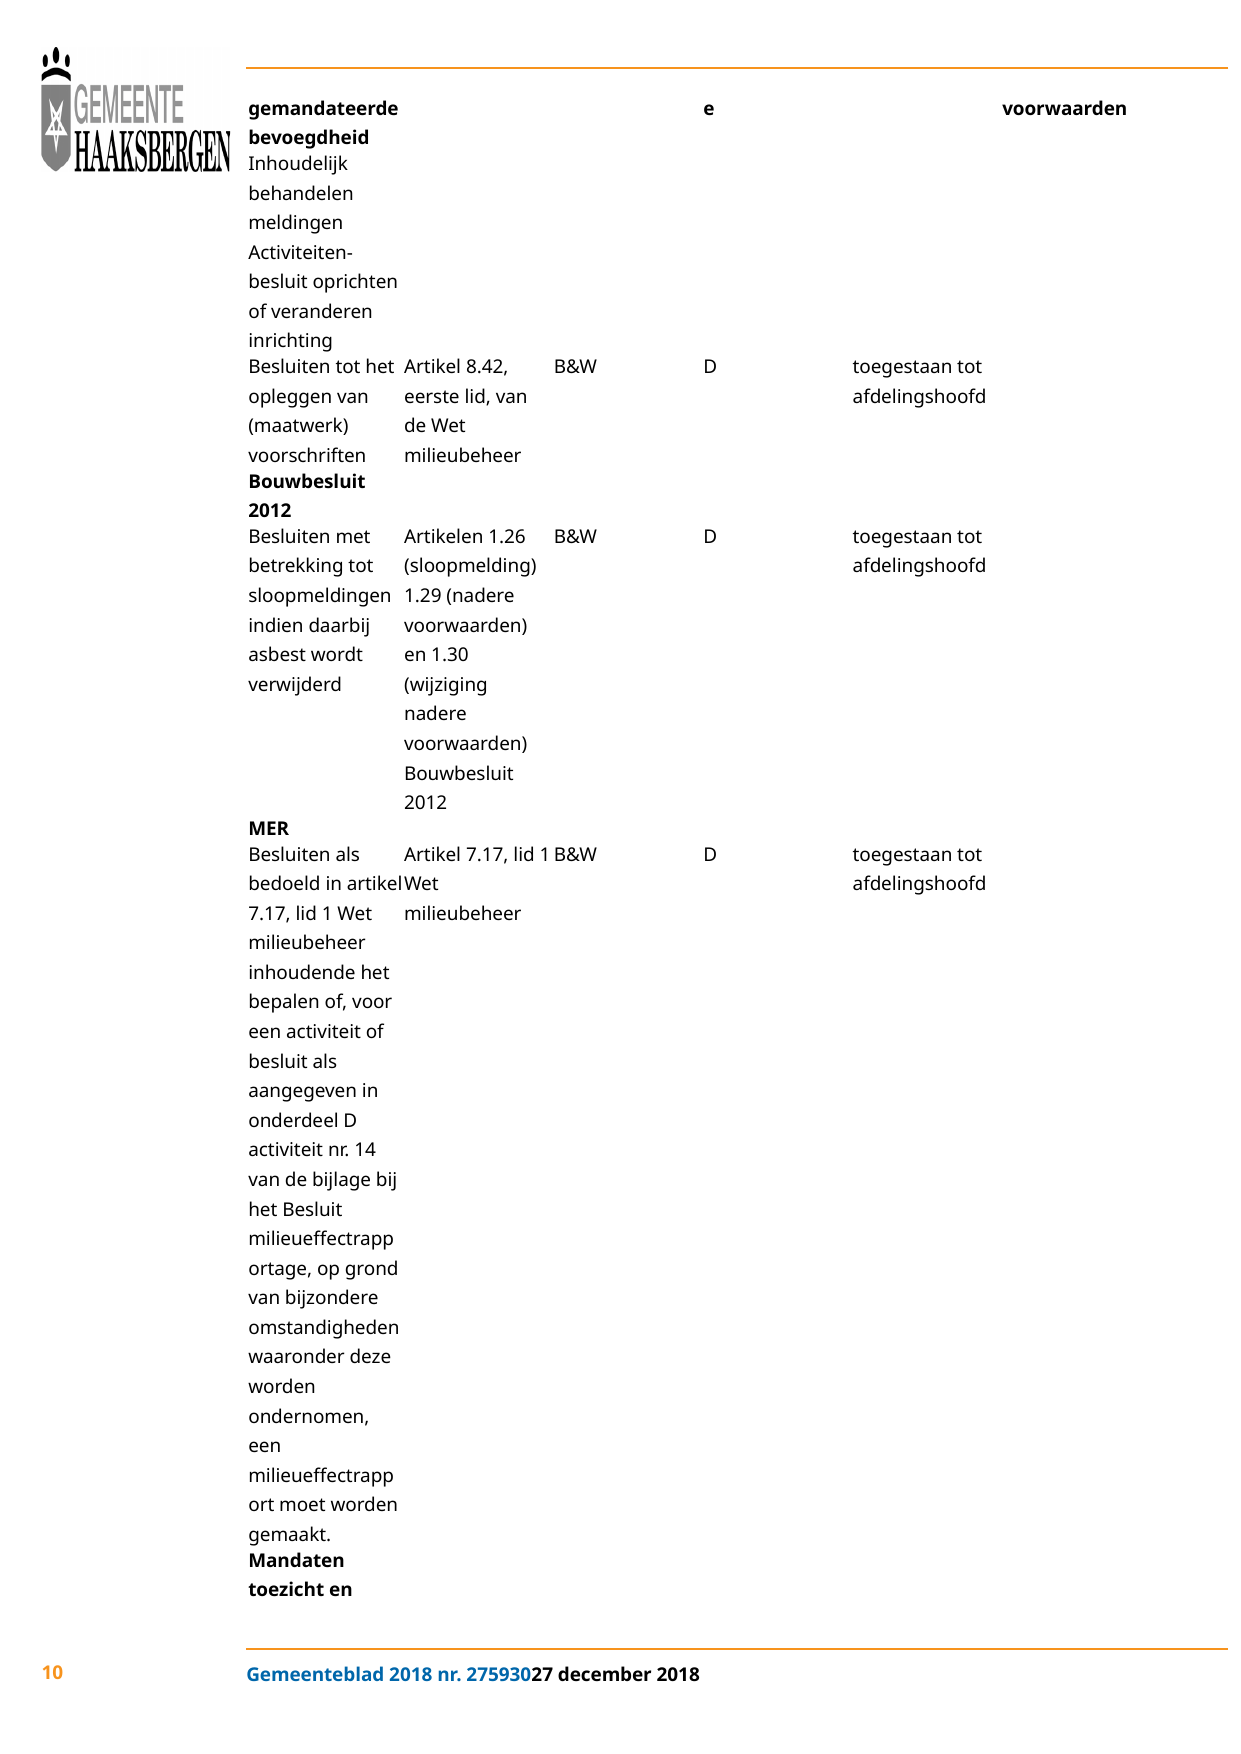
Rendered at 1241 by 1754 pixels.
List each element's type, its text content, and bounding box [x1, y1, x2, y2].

table_cell [853, 1547, 1002, 1602]
table_cell [853, 815, 1002, 841]
table_cell [404, 1547, 553, 1602]
table_header gemandateerde bevoegdheid [248, 95, 404, 150]
table_cell D [703, 523, 852, 815]
table_cell [404, 150, 553, 353]
table_cell [554, 468, 703, 523]
table_header [853, 95, 1002, 150]
table_cell [404, 468, 553, 523]
table_cell toegestaan tot afdelingshoofd [853, 353, 1002, 468]
table_cell [404, 815, 553, 841]
table_cell [1002, 841, 1152, 1547]
table_cell Inhoudelijk behandelen meldingen Activiteiten-besluit oprichten of veranderen inrichting [248, 150, 404, 353]
table_cell B&W [554, 523, 703, 815]
table_cell Besluiten als bedoeld in artikel 7.17, lid 1 Wet milieubeheer inhoudende het bepalen of, voor een activiteit of besluit als aangegeven in onderdeel D activiteit nr. 14 van de bijlage bij het Besluit milieueffectrapportage, op grond van bijzondere omstandigheden waaronder deze worden ondernomen, een milieueffectrapport moet worden gemaakt. [248, 841, 404, 1547]
table_cell [1002, 815, 1152, 841]
table_cell Artikel 8.42, eerste lid, van de Wet milieubeheer [404, 353, 553, 468]
table_cell B&W [554, 353, 703, 468]
table_cell [554, 1547, 703, 1602]
table_cell Mandaten toezicht en [248, 1547, 404, 1602]
table_cell D [703, 353, 852, 468]
table_cell [853, 468, 1002, 523]
table_cell Besluiten tot het opleggen van (maatwerk) voorschriften [248, 353, 404, 468]
table_cell [1002, 523, 1152, 815]
table_cell [703, 468, 852, 523]
table_cell [703, 815, 852, 841]
table_header e [703, 95, 852, 150]
table_header [404, 95, 553, 150]
table_cell Artikelen 1.26 (sloopmelding) 1.29 (nadere voorwaarden) en 1.30 (wijziging nadere voorwaarden) Bouwbesluit 2012 [404, 523, 553, 815]
table_cell B&W [554, 841, 703, 1547]
table_header [554, 95, 703, 150]
table_cell [703, 1547, 852, 1602]
table_cell MER [248, 815, 404, 841]
table_cell [853, 150, 1002, 353]
table_cell [1002, 468, 1152, 523]
picture [41, 47, 231, 172]
table_cell Besluiten met betrekking tot sloopmeldingen indien daarbij asbest wordt verwijderd [248, 523, 404, 815]
table_cell [554, 150, 703, 353]
table_cell D [703, 841, 852, 1547]
table_cell toegestaan tot afdelingshoofd [853, 841, 1002, 1547]
table_cell [1002, 1547, 1152, 1602]
table_cell toegestaan tot afdelingshoofd [853, 523, 1002, 815]
table_cell [1002, 150, 1152, 353]
table_cell Bouwbesluit 2012 [248, 468, 404, 523]
table_cell [1002, 353, 1152, 468]
table_cell [703, 150, 852, 353]
table_cell Artikel 7.17, lid 1 Wet milieubeheer [404, 841, 553, 1547]
table_header voorwaarden [1002, 95, 1152, 150]
table_cell [554, 815, 703, 841]
